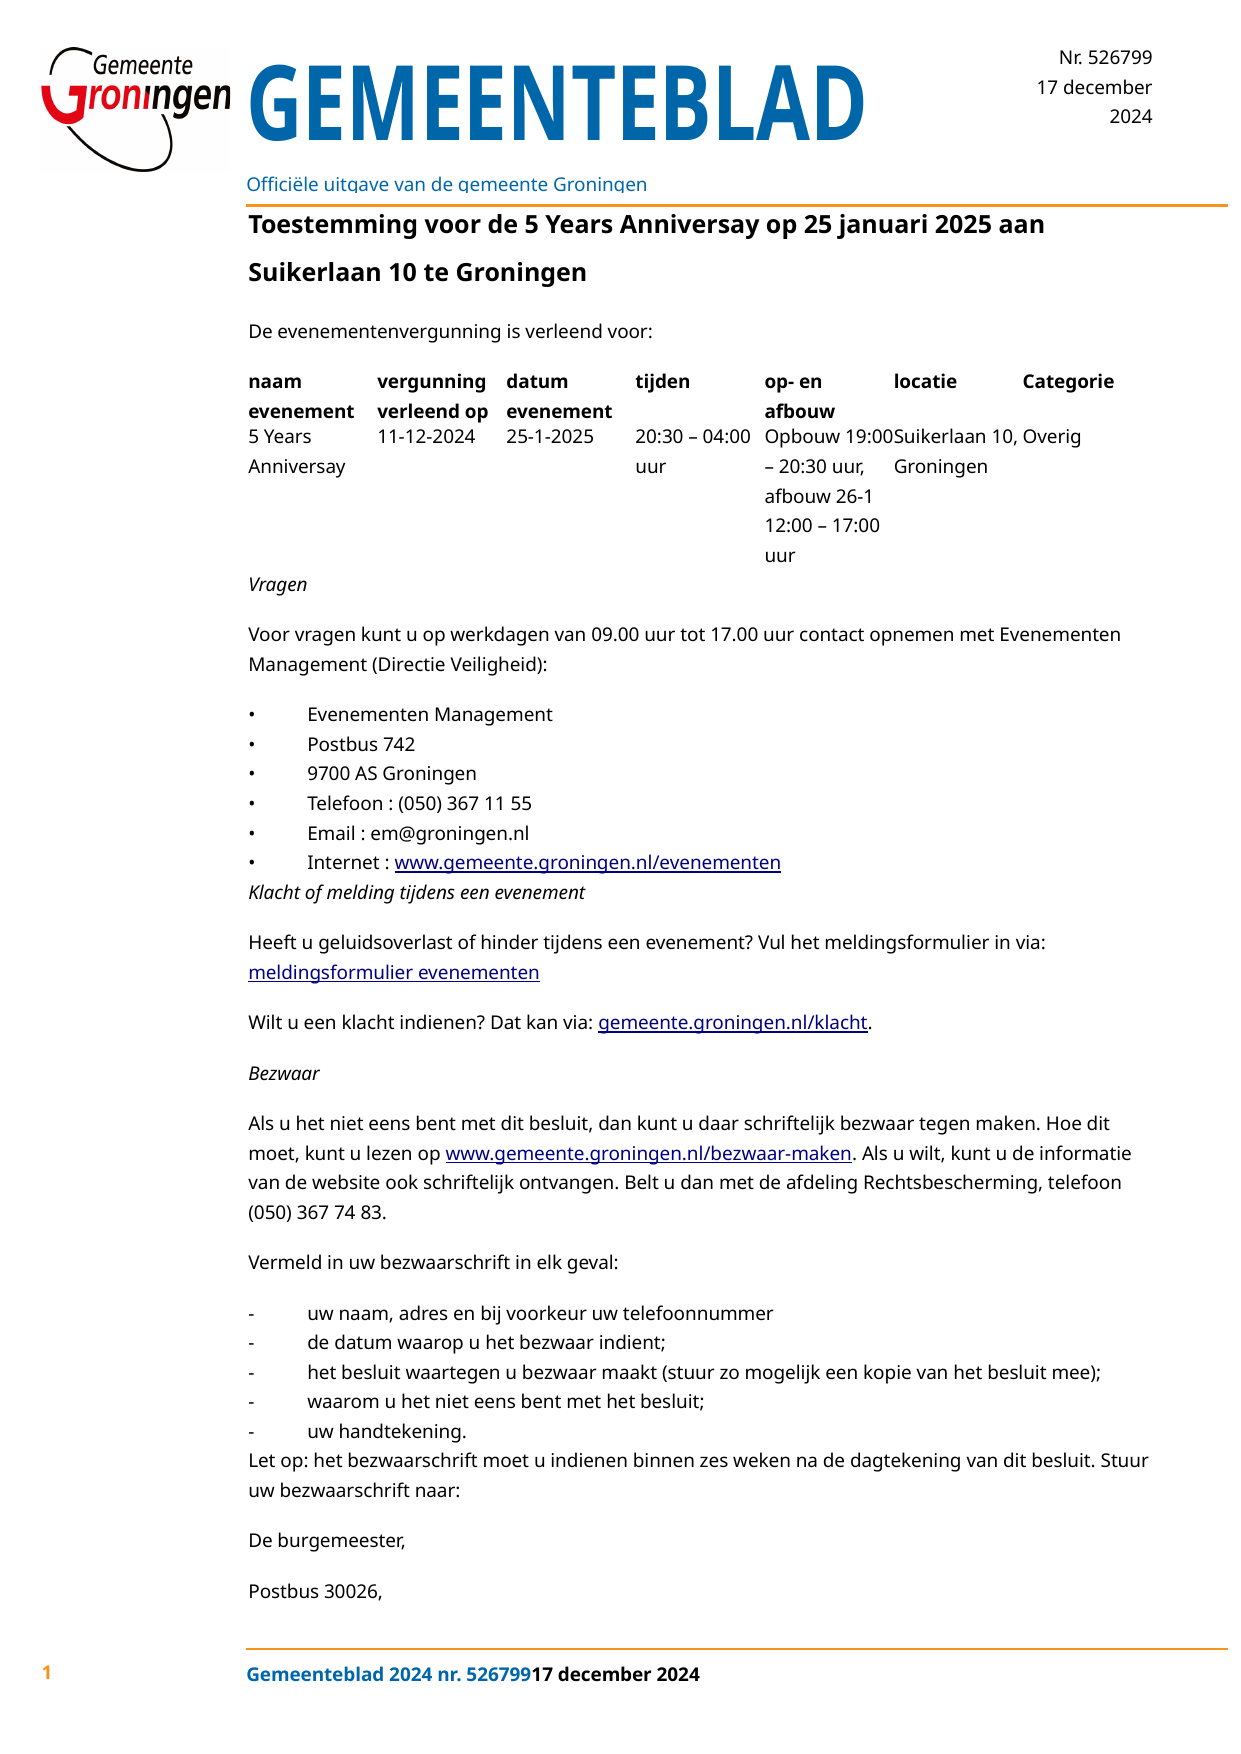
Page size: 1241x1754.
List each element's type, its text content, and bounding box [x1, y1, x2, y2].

text Bezwaar [248, 1060, 1152, 1086]
list het besluit waartegen u bezwaar maakt (stuur zo mogelijk een kopie van het besluit mee); [248, 1359, 1152, 1385]
table_header Categorie [1023, 369, 1152, 424]
table_cell 11-12-2024 [377, 424, 506, 568]
text Vermeld in uw bezwaarschrift in elk geval: [248, 1249, 1152, 1275]
list Telefoon : (050) 367 11 55 [248, 790, 1152, 816]
list uw naam, adres en bij voorkeur uw telefoonnummer [248, 1300, 1152, 1326]
picture [41, 47, 231, 172]
list Email : em@groningen.nl [248, 820, 1152, 846]
text Voor vragen kunt u op werkdagen van 09.00 uur tot 17.00 uur contact opnemen met Evenementen Management (Directie Veiligheid): [248, 621, 1152, 677]
text Heeft u geluidsoverlast of hinder tijdens een evenement? Vul het meldingsformulier in via: meldingsformulier evenementen [248, 929, 1152, 985]
text De evenementenvergunning is verleend voor: [248, 318, 1152, 344]
table_header vergunning verleend op [377, 369, 506, 424]
table_cell Opbouw 19:00 – 20:30 uur, afbouw 26-1 12:00 – 17:00 uur [764, 424, 893, 568]
list Postbus 742 [248, 731, 1152, 757]
table_cell 25-1-2025 [506, 424, 635, 568]
table_cell 5 Years Anniversay [248, 424, 377, 568]
table_header naam evenement [248, 369, 377, 424]
table_header tijden [635, 369, 764, 424]
table_header op- en afbouw [764, 369, 893, 424]
text De burgemeester, [248, 1528, 1152, 1553]
list Evenementen Management [248, 701, 1152, 727]
text Let op: het bezwaarschrift moet u indienen binnen zes weken na de dagtekening van dit besluit. Stuur uw bezwaarschrift naar: [248, 1448, 1152, 1503]
table_cell 20:30 – 04:00 uur [635, 424, 764, 568]
text Toestemming voor de 5 Years Anniversay op 25 januari 2025 aan Suikerlaan 10 te Groningen [248, 207, 1152, 288]
table_cell Suikerlaan 10, Groningen [894, 424, 1022, 568]
table_header datum evenement [506, 369, 635, 424]
text Klacht of melding tijdens een evenement [248, 879, 1152, 905]
list uw handtekening. [248, 1418, 1152, 1444]
table_cell Overig [1023, 424, 1152, 568]
table_header locatie [894, 369, 1022, 424]
text Als u het niet eens bent met dit besluit, dan kunt u daar schriftelijk bezwaar tegen maken. Hoe dit moet, kunt u lezen op www.gemeente.groningen.nl/bezwaar-maken. Als u wilt, kunt u de informatie van de website ook schriftelijk ontvangen. Belt u dan met de afdeling Rechtsbescherming, telefoon (050) 367 74 83. [248, 1110, 1152, 1225]
text Wilt u een klacht indienen? Dat kan via: gemeente.groningen.nl/klacht. [248, 1009, 1152, 1035]
list de datum waarop u het bezwaar indient; [248, 1329, 1152, 1355]
list 9700 AS Groningen [248, 761, 1152, 786]
list waarom u het niet eens bent met het besluit; [248, 1388, 1152, 1414]
text Postbus 30026, [248, 1578, 1152, 1604]
list Internet : www.gemeente.groningen.nl/evenementen [248, 849, 1152, 875]
text Vragen [248, 571, 1152, 597]
